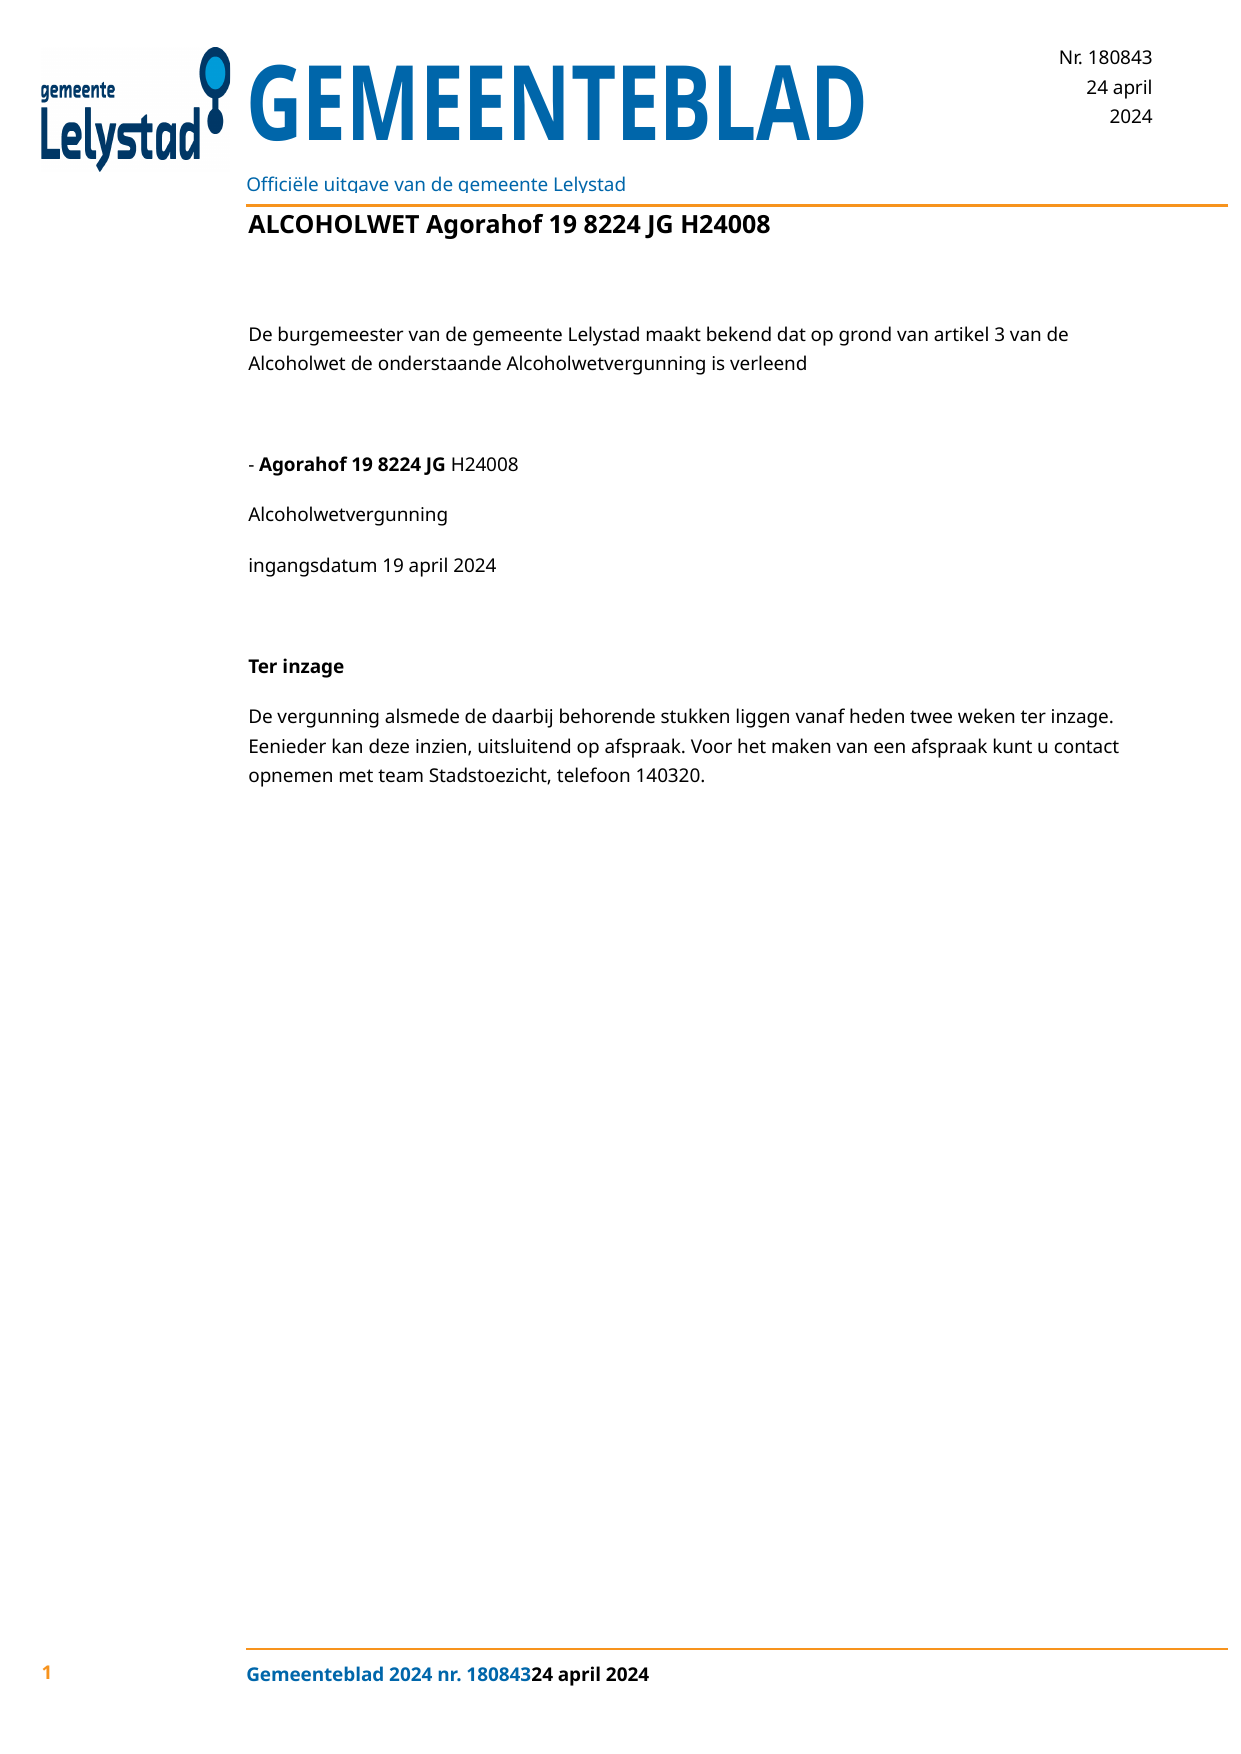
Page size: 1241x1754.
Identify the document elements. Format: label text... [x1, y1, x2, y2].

picture [41, 47, 231, 172]
text - Agorahof 19 8224 JG H24008 [248, 451, 1152, 477]
text ALCOHOLWET Agorahof 19 8224 JG H24008 [248, 207, 1152, 241]
text De burgemeester van de gemeente Lelystad maakt bekend dat op grond van artikel 3 van de Alcoholwet de onderstaande Alcoholwetvergunning is verleend [248, 321, 1152, 376]
text De vergunning alsmede de daarbij behorende stukken liggen vanaf heden twee weken ter inzage. Eenieder kan deze inzien, uitsluitend op afspraak. Voor het maken van een afspraak kunt u contact opnemen met team Stadstoezicht, telefoon 140320. [248, 703, 1152, 788]
text ingangsdatum 19 april 2024 [248, 552, 1152, 578]
text Alcoholwetvergunning [248, 502, 1152, 527]
text Ter inzage [248, 653, 1152, 678]
